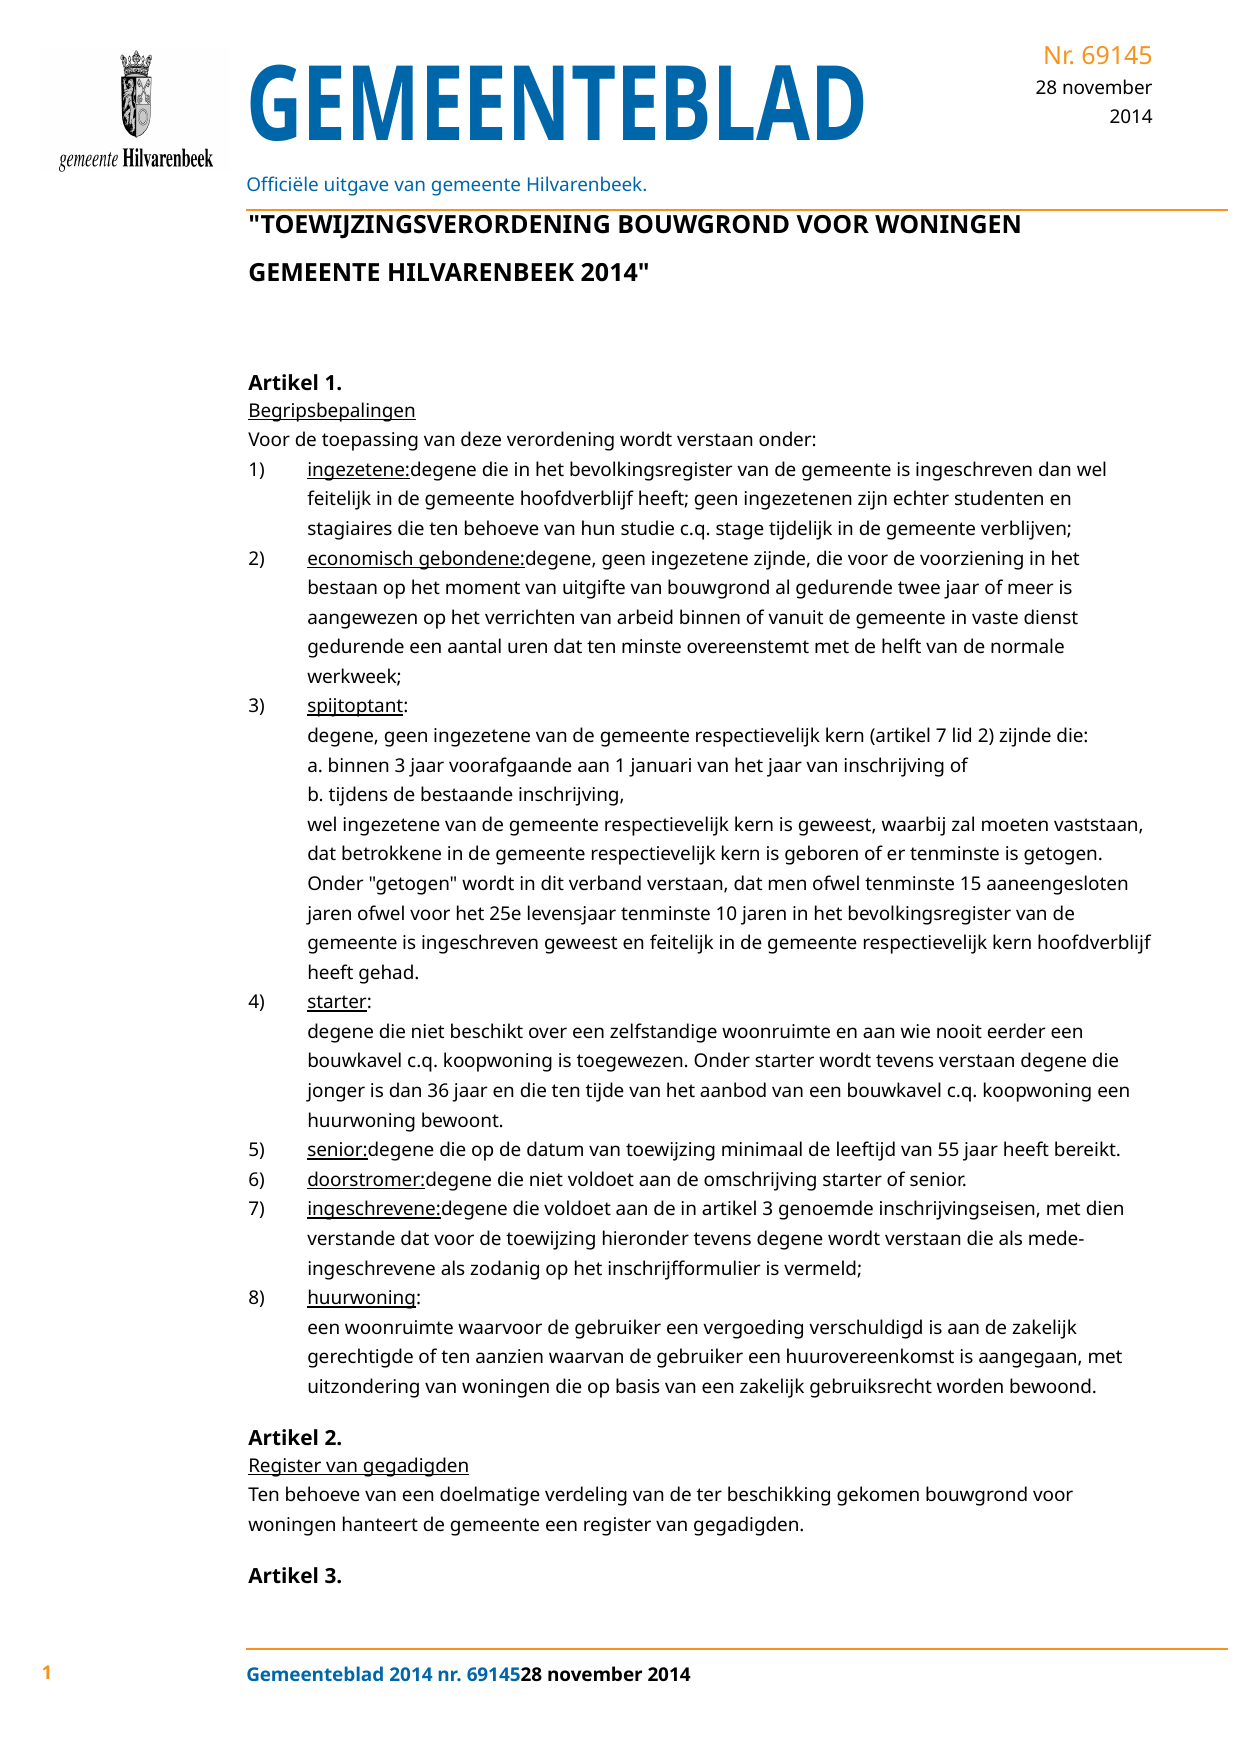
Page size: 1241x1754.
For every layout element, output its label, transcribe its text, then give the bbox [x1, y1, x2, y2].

text Voor de toepassing van deze verordening wordt verstaan onder: [248, 426, 1152, 452]
text Register van gegadigden [248, 1452, 1152, 1478]
picture [41, 47, 231, 172]
list starter: [248, 988, 1152, 1014]
list doorstromer:degene die niet voldoet aan de omschrijving starter of senior. [248, 1166, 1152, 1192]
list economisch gebondene:degene, geen ingezetene zijnde, die voor de voorziening in het bestaan op het moment van uitgifte van bouwgrond al gedurende twee jaar of meer is aangewezen op het verrichten van arbeid binnen of vanuit de gemeente in vaste dienst gedurende een aantal uren dat ten minste overeenstemt met de helft van de normale werkweek; [248, 545, 1152, 689]
text Ten behoeve van een doelmatige verdeling van de ter beschikking gekomen bouwgrond voor woningen hanteert de gemeente een register van gegadigden. [248, 1481, 1152, 1537]
list a. binnen 3 jaar voorafgaande aan 1 januari van het jaar van inschrijving of [248, 752, 1152, 777]
list degene die niet beschikt over een zelfstandige woonruimte en aan wie nooit eerder een bouwkavel c.q. koopwoning is toegewezen. Onder starter wordt tevens verstaan degene die jonger is dan 36 jaar en die ten tijde van het aanbod van een bouwkavel c.q. koopwoning een huurwoning bewoont. [248, 1018, 1152, 1132]
list wel ingezetene van de gemeente respectievelijk kern is geweest, waarbij zal moeten vaststaan, dat betrokkene in de gemeente respectievelijk kern is geboren of er tenminste is getogen. [248, 811, 1152, 866]
text Artikel 2. [248, 1423, 1152, 1452]
list degene, geen ingezetene van de gemeente respectievelijk kern (artikel 7 lid 2) zijnde die: [248, 722, 1152, 748]
list b. tijdens de bestaande inschrijving, [248, 781, 1152, 807]
text Artikel 3. [248, 1561, 1152, 1590]
list een woonruimte waarvoor de gebruiker een vergoeding verschuldigd is aan de zakelijk gerechtigde of ten aanzien waarvan de gebruiker een huurovereenkomst is aangegaan, met uitzondering van woningen die op basis van een zakelijk gebruiksrecht worden bewoond. [248, 1314, 1152, 1399]
list Onder "getogen" wordt in dit verband verstaan, dat men ofwel tenminste 15 aaneengesloten jaren ofwel voor het 25e levensjaar tenminste 10 jaren in het bevolkingsregister van de gemeente is ingeschreven geweest en feitelijk in de gemeente respectievelijk kern hoofdverblijf heeft gehad. [248, 870, 1152, 984]
text "TOEWIJZINGSVERORDENING BOUWGROND VOOR WONINGEN GEMEENTE HILVARENBEEK 2014" [248, 211, 1152, 288]
list spijtoptant: [248, 693, 1152, 718]
text Artikel 1. [248, 368, 1152, 397]
list ingezetene:degene die in het bevolkingsregister van de gemeente is ingeschreven dan wel feitelijk in de gemeente hoofdverblijf heeft; geen ingezetenen zijn echter studenten en stagiaires die ten behoeve van hun studie c.q. stage tijdelijk in de gemeente verblijven; [248, 456, 1152, 541]
list huurwoning: [248, 1284, 1152, 1310]
text Begripsbepalingen [248, 397, 1152, 422]
list ingeschrevene:degene die voldoet aan de in artikel 3 genoemde inschrijvingseisen, met dien verstande dat voor de toewijzing hieronder tevens degene wordt verstaan die als mede-ingeschrevene als zodanig op het inschrijfformulier is vermeld; [248, 1196, 1152, 1280]
list senior:degene die op de datum van toewijzing minimaal de leeftijd van 55 jaar heeft bereikt. [248, 1136, 1152, 1162]
